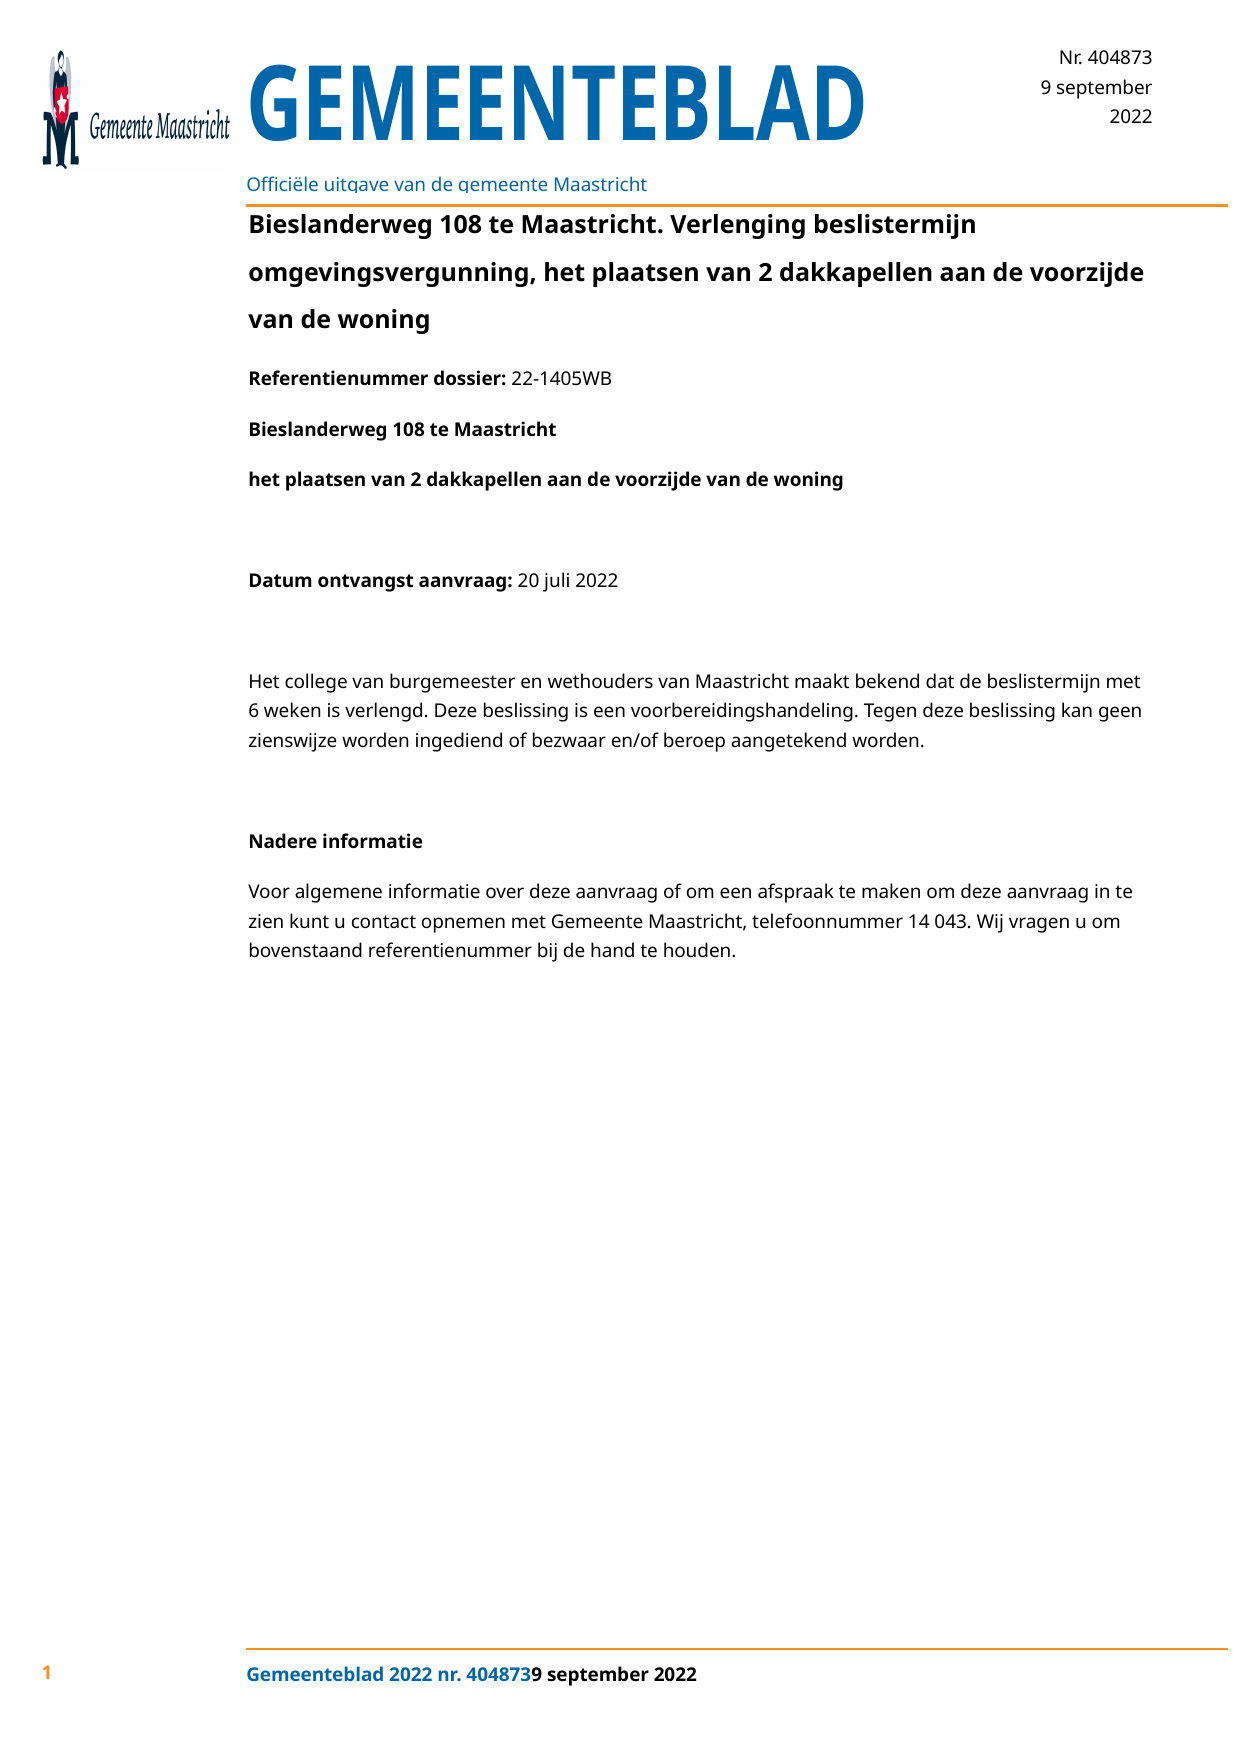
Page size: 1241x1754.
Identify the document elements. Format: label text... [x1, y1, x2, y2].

text Bieslanderweg 108 te Maastricht [248, 416, 1152, 442]
text Het college van burgemeester en wethouders van Maastricht maakt bekend dat de beslistermijn met 6 weken is verlengd. Deze beslissing is een voorbereidingshandeling. Tegen deze beslissing kan geen zienswijze worden ingediend of bezwaar en/of beroep aangetekend worden. [248, 668, 1152, 753]
text Bieslanderweg 108 te Maastricht. Verlenging beslistermijn omgevingsvergunning, het plaatsen van 2 dakkapellen aan de voorzijde van de woning [248, 207, 1152, 336]
text Voor algemene informatie over deze aanvraag of om een afspraak te maken om deze aanvraag in te zien kunt u contact opnemen met Gemeente Maastricht, telefoonnummer 14 043. Wij vragen u om bovenstaand referentienummer bij de hand te houden. [248, 878, 1152, 963]
text Datum ontvangst aanvraag: 20 juli 2022 [248, 567, 1152, 593]
text het plaatsen van 2 dakkapellen aan de voorzijde van de woning [248, 466, 1152, 492]
text Referentienummer dossier: 22-1405WB [248, 366, 1152, 391]
picture [41, 47, 231, 172]
text Nadere informatie [248, 828, 1152, 854]
